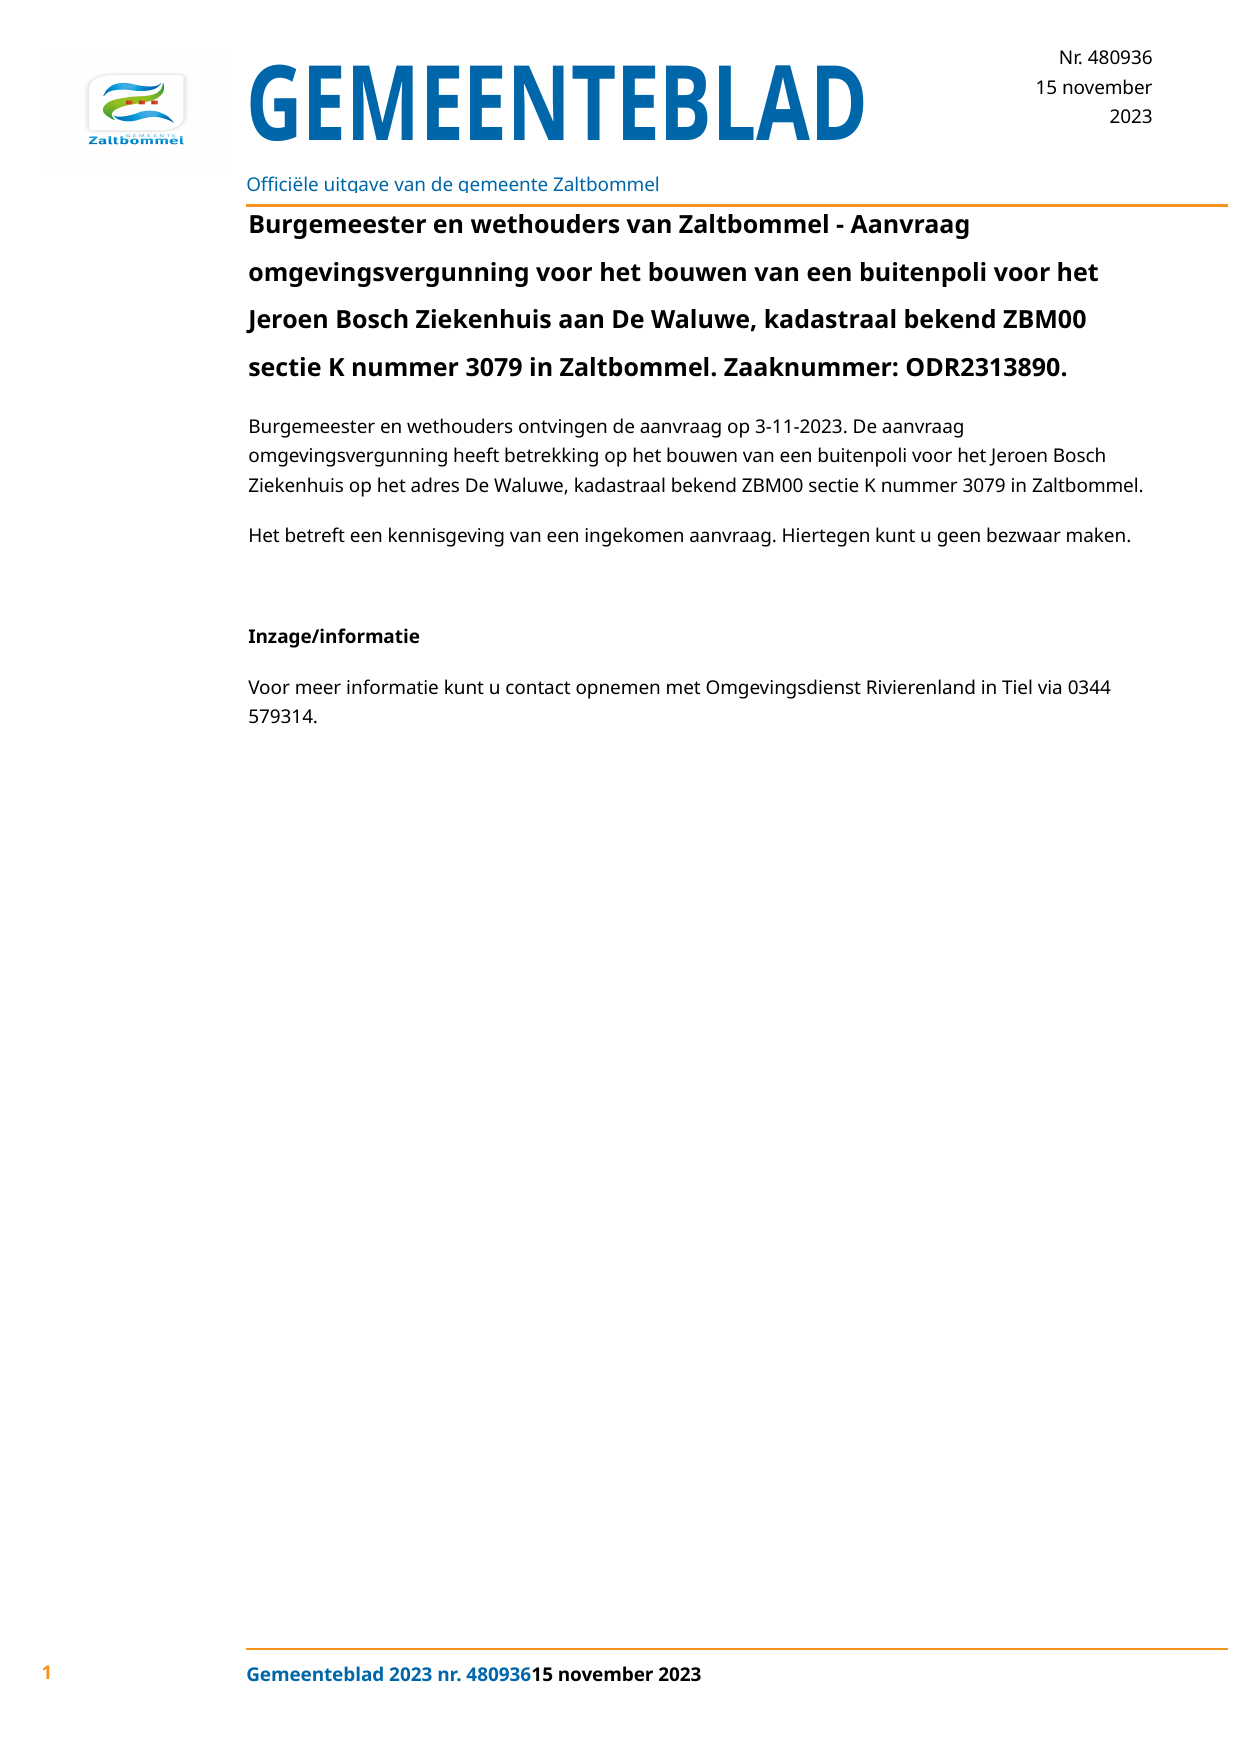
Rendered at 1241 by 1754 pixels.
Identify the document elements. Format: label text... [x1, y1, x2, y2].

text Het betreft een kennisgeving van een ingekomen aanvraag. Hiertegen kunt u geen bezwaar maken. [248, 523, 1152, 548]
text Burgemeester en wethouders van Zaltbommel - Aanvraag omgevingsvergunning voor het bouwen van een buitenpoli voor het Jeroen Bosch Ziekenhuis aan De Waluwe, kadastraal bekend ZBM00 sectie K nummer 3079 in Zaltbommel. Zaaknummer: ODR2313890. [248, 207, 1152, 384]
text Inzage/informatie [248, 623, 1152, 649]
text Burgemeester en wethouders ontvingen de aanvraag op 3-11-2023. De aanvraag omgevingsvergunning heeft betrekking op het bouwen van een buitenpoli voor het Jeroen Bosch Ziekenhuis op het adres De Waluwe, kadastraal bekend ZBM00 sectie K nummer 3079 in Zaltbommel. [248, 413, 1152, 498]
picture [41, 47, 231, 172]
text Voor meer informatie kunt u contact opnemen met Omgevingsdienst Rivierenland in Tiel via 0344 579314. [248, 674, 1152, 729]
